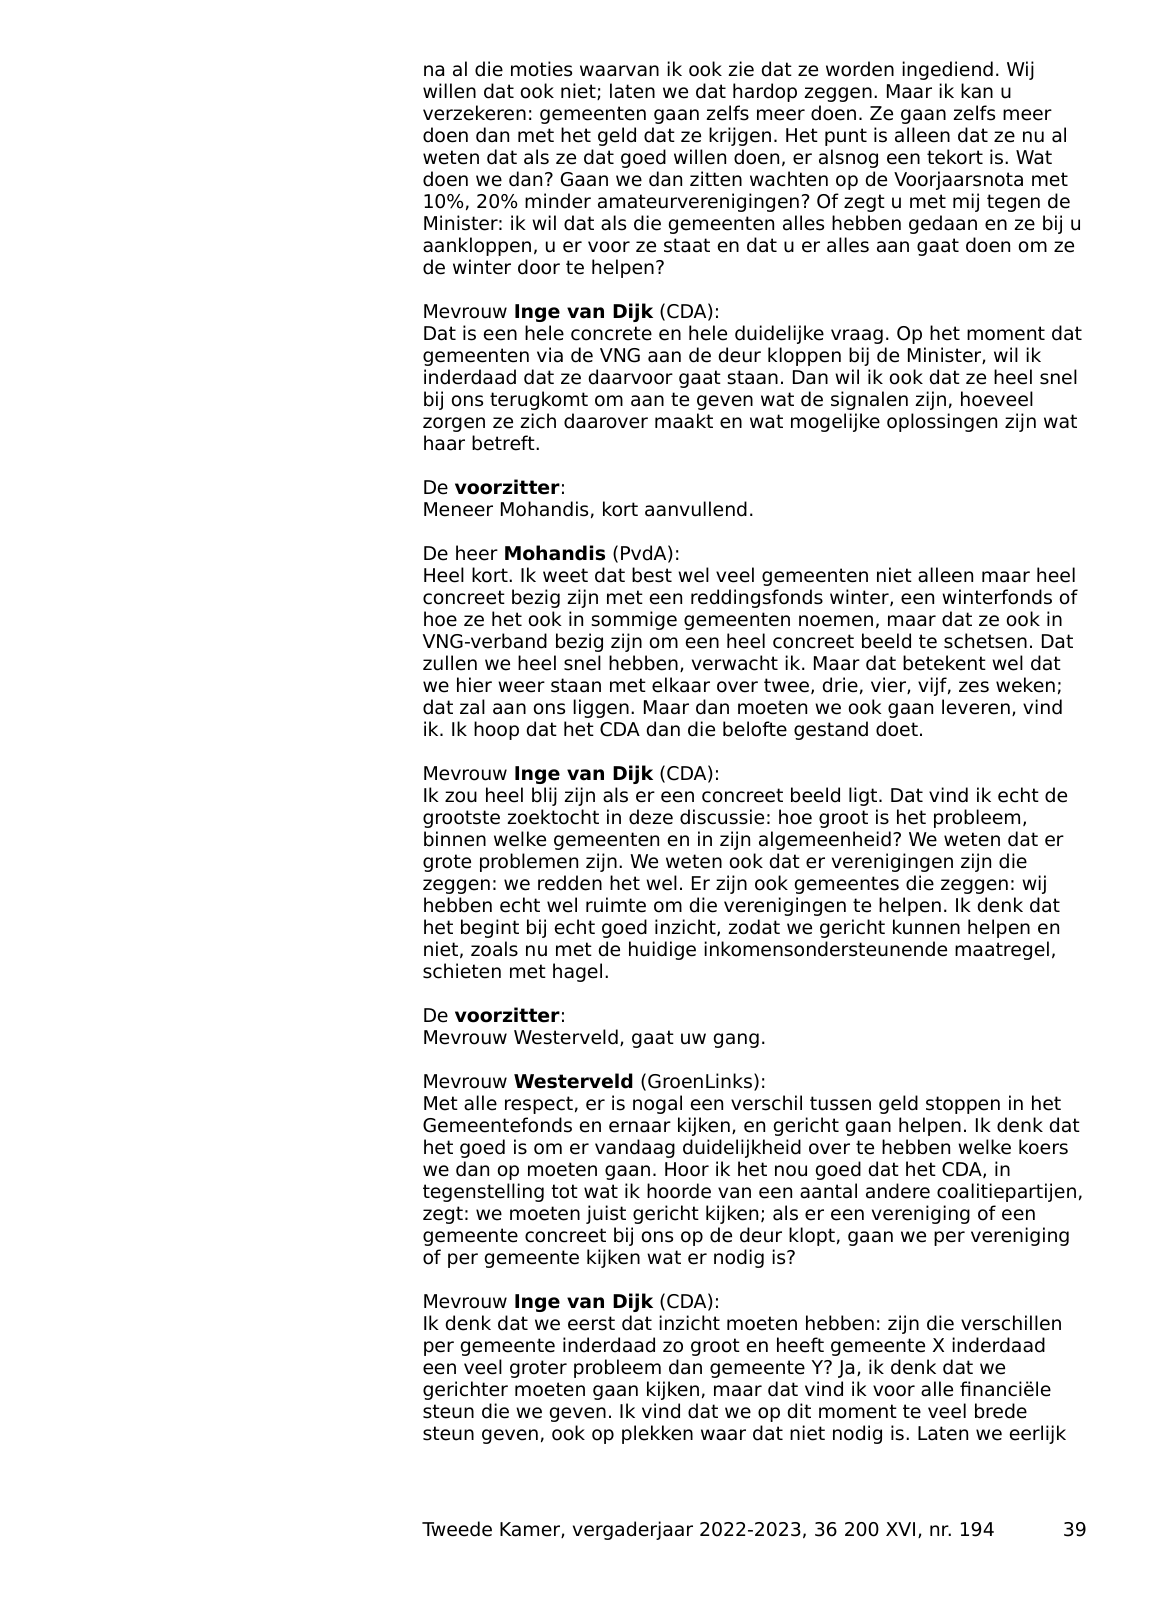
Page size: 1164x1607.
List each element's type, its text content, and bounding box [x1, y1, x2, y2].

text Dat is een hele concrete en hele duidelijke vraag. Op het moment dat gemeenten via de VNG aan de deur kloppen bij de Minister, wil ik inderdaad dat ze daarvoor gaat staan. Dan wil ik ook dat ze heel snel bij ons terugkomt om aan te geven wat de signalen zijn, hoeveel zorgen ze zich daarover maakt en wat mogelijke oplossingen zijn wat haar betreft. [422, 323, 1087, 455]
text Heel kort. Ik weet dat best wel veel gemeenten niet alleen maar heel concreet bezig zijn met een reddingsfonds winter, een winterfonds of hoe ze het ook in sommige gemeenten noemen, maar dat ze ook in VNG-verband bezig zijn om een heel concreet beeld te schetsen. Dat zullen we heel snel hebben, verwacht ik. Maar dat betekent wel dat we hier weer staan met elkaar over twee, drie, vier, vijf, zes weken; dat zal aan ons liggen. Maar dan moeten we ook gaan leveren, vind ik. Ik hoop dat het CDA dan die belofte gestand doet. [422, 565, 1087, 741]
text De voorzitter: [422, 1005, 1087, 1027]
text De voorzitter: [422, 477, 1087, 499]
text Ik denk dat we eerst dat inzicht moeten hebben: zijn die verschillen per gemeente inderdaad zo groot en heeft gemeente X inderdaad een veel groter probleem dan gemeente Y? Ja, ik denk dat we gerichter moeten gaan kijken, maar dat vind ik voor alle financiële steun die we geven. Ik vind dat we op dit moment te veel brede steun geven, ook op plekken waar dat niet nodig is. Laten we eerlijk [422, 1313, 1087, 1445]
text Mevrouw Westerveld (GroenLinks): [422, 1071, 1087, 1093]
text Mevrouw Inge van Dijk (CDA): [422, 1291, 1087, 1313]
text Meneer Mohandis, kort aanvullend. [422, 499, 1087, 521]
text na al die moties waarvan ik ook zie dat ze worden ingediend. Wij willen dat ook niet; laten we dat hardop zeggen. Maar ik kan u verzekeren: gemeenten gaan zelfs meer doen. Ze gaan zelfs meer doen dan met het geld dat ze krijgen. Het punt is alleen dat ze nu al weten dat als ze dat goed willen doen, er alsnog een tekort is. Wat doen we dan? Gaan we dan zitten wachten op de Voorjaarsnota met 10%, 20% minder amateurverenigingen? Of zegt u met mij tegen de Minister: ik wil dat als die gemeenten alles hebben gedaan en ze bij u aankloppen, u er voor ze staat en dat u er alles aan gaat doen om ze de winter door te helpen? [422, 59, 1087, 279]
text Mevrouw Inge van Dijk (CDA): [422, 301, 1087, 323]
text Mevrouw Inge van Dijk (CDA): [422, 763, 1087, 785]
text De heer Mohandis (PvdA): [422, 543, 1087, 565]
text Met alle respect, er is nogal een verschil tussen geld stoppen in het Gemeentefonds en ernaar kijken, en gericht gaan helpen. Ik denk dat het goed is om er vandaag duidelijkheid over te hebben welke koers we dan op moeten gaan. Hoor ik het nou goed dat het CDA, in tegenstelling tot wat ik hoorde van een aantal andere coalitiepartijen, zegt: we moeten juist gericht kijken; als er een vereniging of een gemeente concreet bij ons op de deur klopt, gaan we per vereniging of per gemeente kijken wat er nodig is? [422, 1093, 1087, 1269]
text Mevrouw Westerveld, gaat uw gang. [422, 1027, 1087, 1049]
text Ik zou heel blij zijn als er een concreet beeld ligt. Dat vind ik echt de grootste zoektocht in deze discussie: hoe groot is het probleem, binnen welke gemeenten en in zijn algemeenheid? We weten dat er grote problemen zijn. We weten ook dat er verenigingen zijn die zeggen: we redden het wel. Er zijn ook gemeentes die zeggen: wij hebben echt wel ruimte om die verenigingen te helpen. Ik denk dat het begint bij echt goed inzicht, zodat we gericht kunnen helpen en niet, zoals nu met de huidige inkomensondersteunende maatregel, schieten met hagel. [422, 785, 1087, 983]
